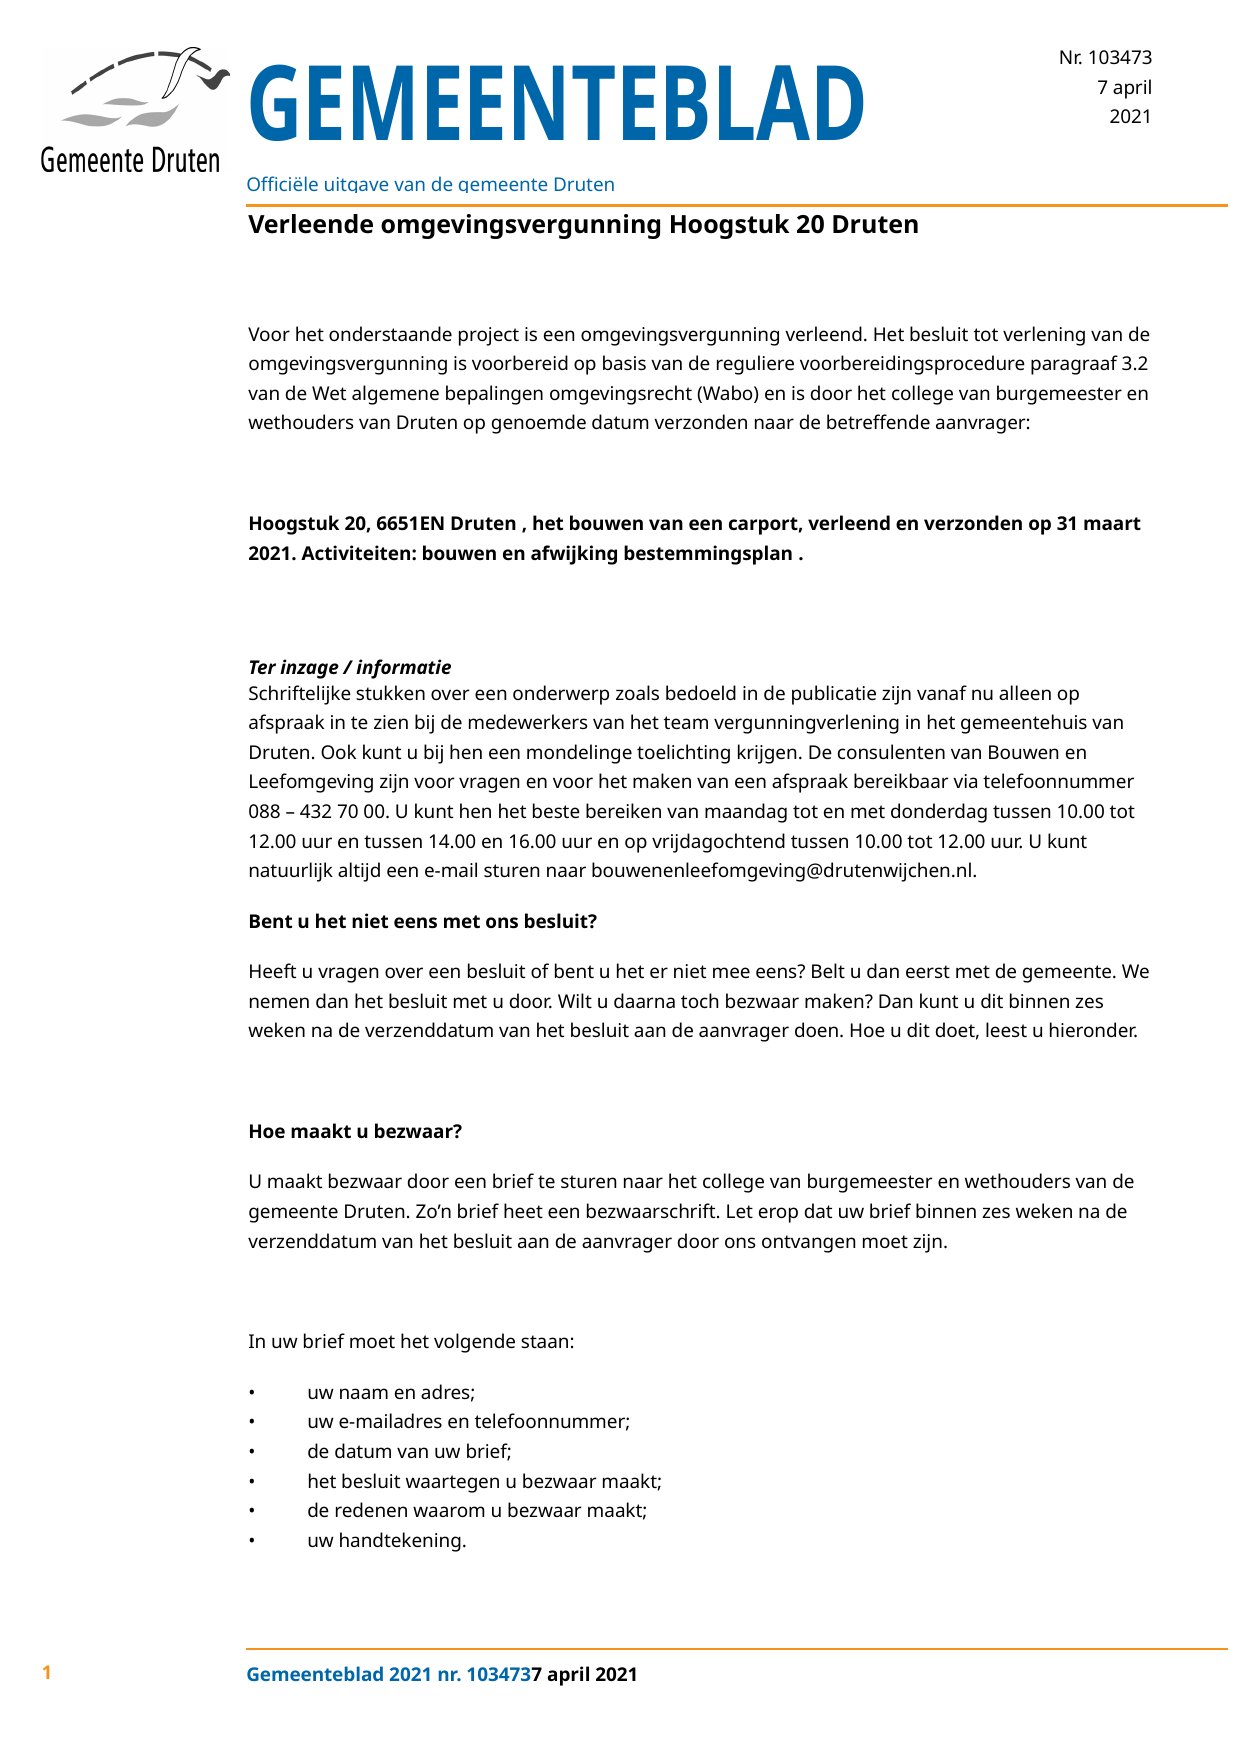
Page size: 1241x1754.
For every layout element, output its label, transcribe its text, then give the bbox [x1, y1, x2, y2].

picture [41, 47, 231, 172]
list uw handtekening. [248, 1527, 1152, 1553]
list de redenen waarom u bezwaar maakt; [248, 1497, 1152, 1523]
text Voor het onderstaande project is een omgevingsvergunning verleend. Het besluit tot verlening van de omgevingsvergunning is voorbereid op basis van de reguliere voorbereidingsprocedure paragraaf 3.2 van de Wet algemene bepalingen omgevingsrecht (Wabo) en is door het college van burgemeester en wethouders van Druten op genoemde datum verzonden naar de betreffende aanvrager: [248, 321, 1152, 435]
text Heeft u vragen over een besluit of bent u het er niet mee eens? Belt u dan eerst met de gemeente. We nemen dan het besluit met u door. Wilt u daarna toch bezwaar maken? Dan kunt u dit binnen zes weken na de verzenddatum van het besluit aan de aanvrager doen. Hoe u dit doet, leest u hieronder. [248, 958, 1152, 1043]
text Bent u het niet eens met ons besluit? [248, 908, 1152, 934]
list de datum van uw brief; [248, 1438, 1152, 1464]
text U maakt bezwaar door een brief te sturen naar het college van burgemeester en wethouders van de gemeente Druten. Zo’n brief heet een bezwaarschrift. Let erop dat uw brief binnen zes weken na de verzenddatum van het besluit aan de aanvrager door ons ontvangen moet zijn. [248, 1169, 1152, 1254]
text Verleende omgevingsvergunning Hoogstuk 20 Druten [248, 207, 1152, 241]
text Ter inzage / informatie [248, 654, 1152, 680]
text Hoogstuk 20, 6651EN Druten , het bouwen van een carport, verleend en verzonden op 31 maart 2021. Activiteiten: bouwen en afwijking bestemmingsplan . [248, 510, 1152, 566]
list uw naam en adres; [248, 1379, 1152, 1405]
text In uw brief moet het volgende staan: [248, 1329, 1152, 1354]
list het besluit waartegen u bezwaar maakt; [248, 1468, 1152, 1494]
list uw e-mailadres en telefoonnummer; [248, 1409, 1152, 1434]
text Hoe maakt u bezwaar? [248, 1118, 1152, 1144]
text Schriftelijke stukken over een onderwerp zoals bedoeld in de publicatie zijn vanaf nu alleen op afspraak in te zien bij de medewerkers van het team vergunningverlening in het gemeentehuis van Druten. Ook kunt u bij hen een mondelinge toelichting krijgen. De consulenten van Bouwen en Leefomgeving zijn voor vragen en voor het maken van een afspraak bereikbaar via telefoonnummer 088 – 432 70 00. U kunt hen het beste bereiken van maandag tot en met donderdag tussen 10.00 tot 12.00 uur en tussen 14.00 en 16.00 uur en op vrijdagochtend tussen 10.00 tot 12.00 uur. U kunt natuurlijk altijd een e-mail sturen naar bouwenenleefomgeving@drutenwijchen.nl. [248, 680, 1152, 883]
